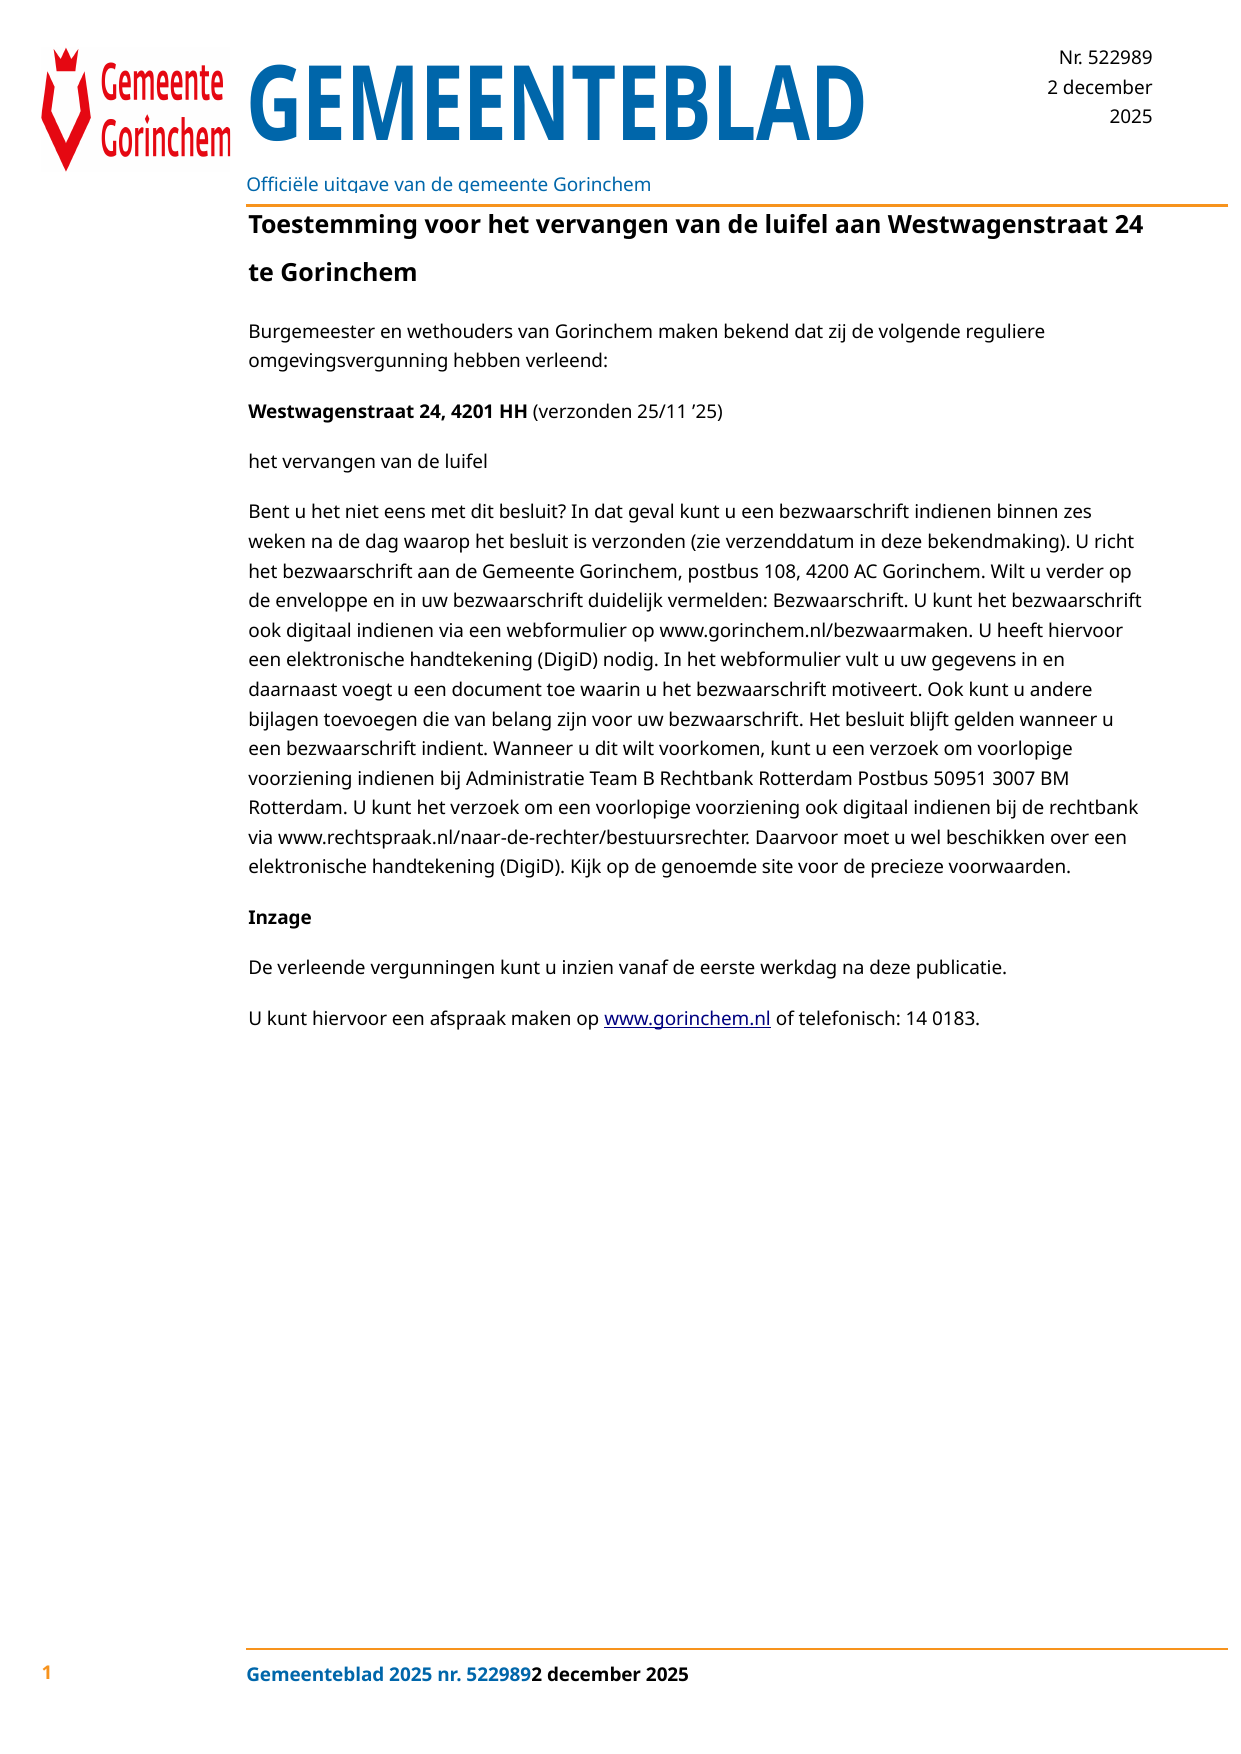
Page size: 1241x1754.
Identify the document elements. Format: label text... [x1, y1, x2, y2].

text De verleende vergunningen kunt u inzien vanaf de eerste werkdag na deze publicatie. [248, 954, 1152, 980]
text Inzage [248, 904, 1152, 930]
text Bent u het niet eens met dit besluit? In dat geval kunt u een bezwaarschrift indienen binnen zes weken na de dag waarop het besluit is verzonden (zie verzenddatum in deze bekendmaking). U richt het bezwaarschrift aan de Gemeente Gorinchem, postbus 108, 4200 AC Gorinchem. Wilt u verder op de enveloppe en in uw bezwaarschrift duidelijk vermelden: Bezwaarschrift. U kunt het bezwaarschrift ook digitaal indienen via een webformulier op www.gorinchem.nl/bezwaarmaken. U heeft hiervoor een elektronische handtekening (DigiD) nodig. In het webformulier vult u uw gegevens in en daarnaast voegt u een document toe waarin u het bezwaarschrift motiveert. Ook kunt u andere bijlagen toevoegen die van belang zijn voor uw bezwaarschrift. Het besluit blijft gelden wanneer u een bezwaarschrift indient. Wanneer u dit wilt voorkomen, kunt u een verzoek om voorlopige voorziening indienen bij Administratie Team B Rechtbank Rotterdam Postbus 50951 3007 BM Rotterdam. U kunt het verzoek om een voorlopige voorziening ook digitaal indienen bij de rechtbank via www.rechtspraak.nl/naar-de-rechter/bestuursrechter. Daarvoor moet u wel beschikken over een elektronische handtekening (DigiD). Kijk op de genoemde site voor de precieze voorwaarden. [248, 499, 1152, 879]
text U kunt hiervoor een afspraak maken op www.gorinchem.nl of telefonisch: 14 0183. [248, 1005, 1152, 1031]
picture [41, 47, 231, 172]
text Toestemming voor het vervangen van de luifel aan Westwagenstraat 24 te Gorinchem [248, 207, 1152, 288]
text het vervangen van de luifel [248, 448, 1152, 474]
text Burgemeester en wethouders van Gorinchem maken bekend dat zij de volgende reguliere omgevingsvergunning hebben verleend: [248, 318, 1152, 373]
text Westwagenstraat 24, 4201 HH (verzonden 25/11 ’25) [248, 398, 1152, 424]
